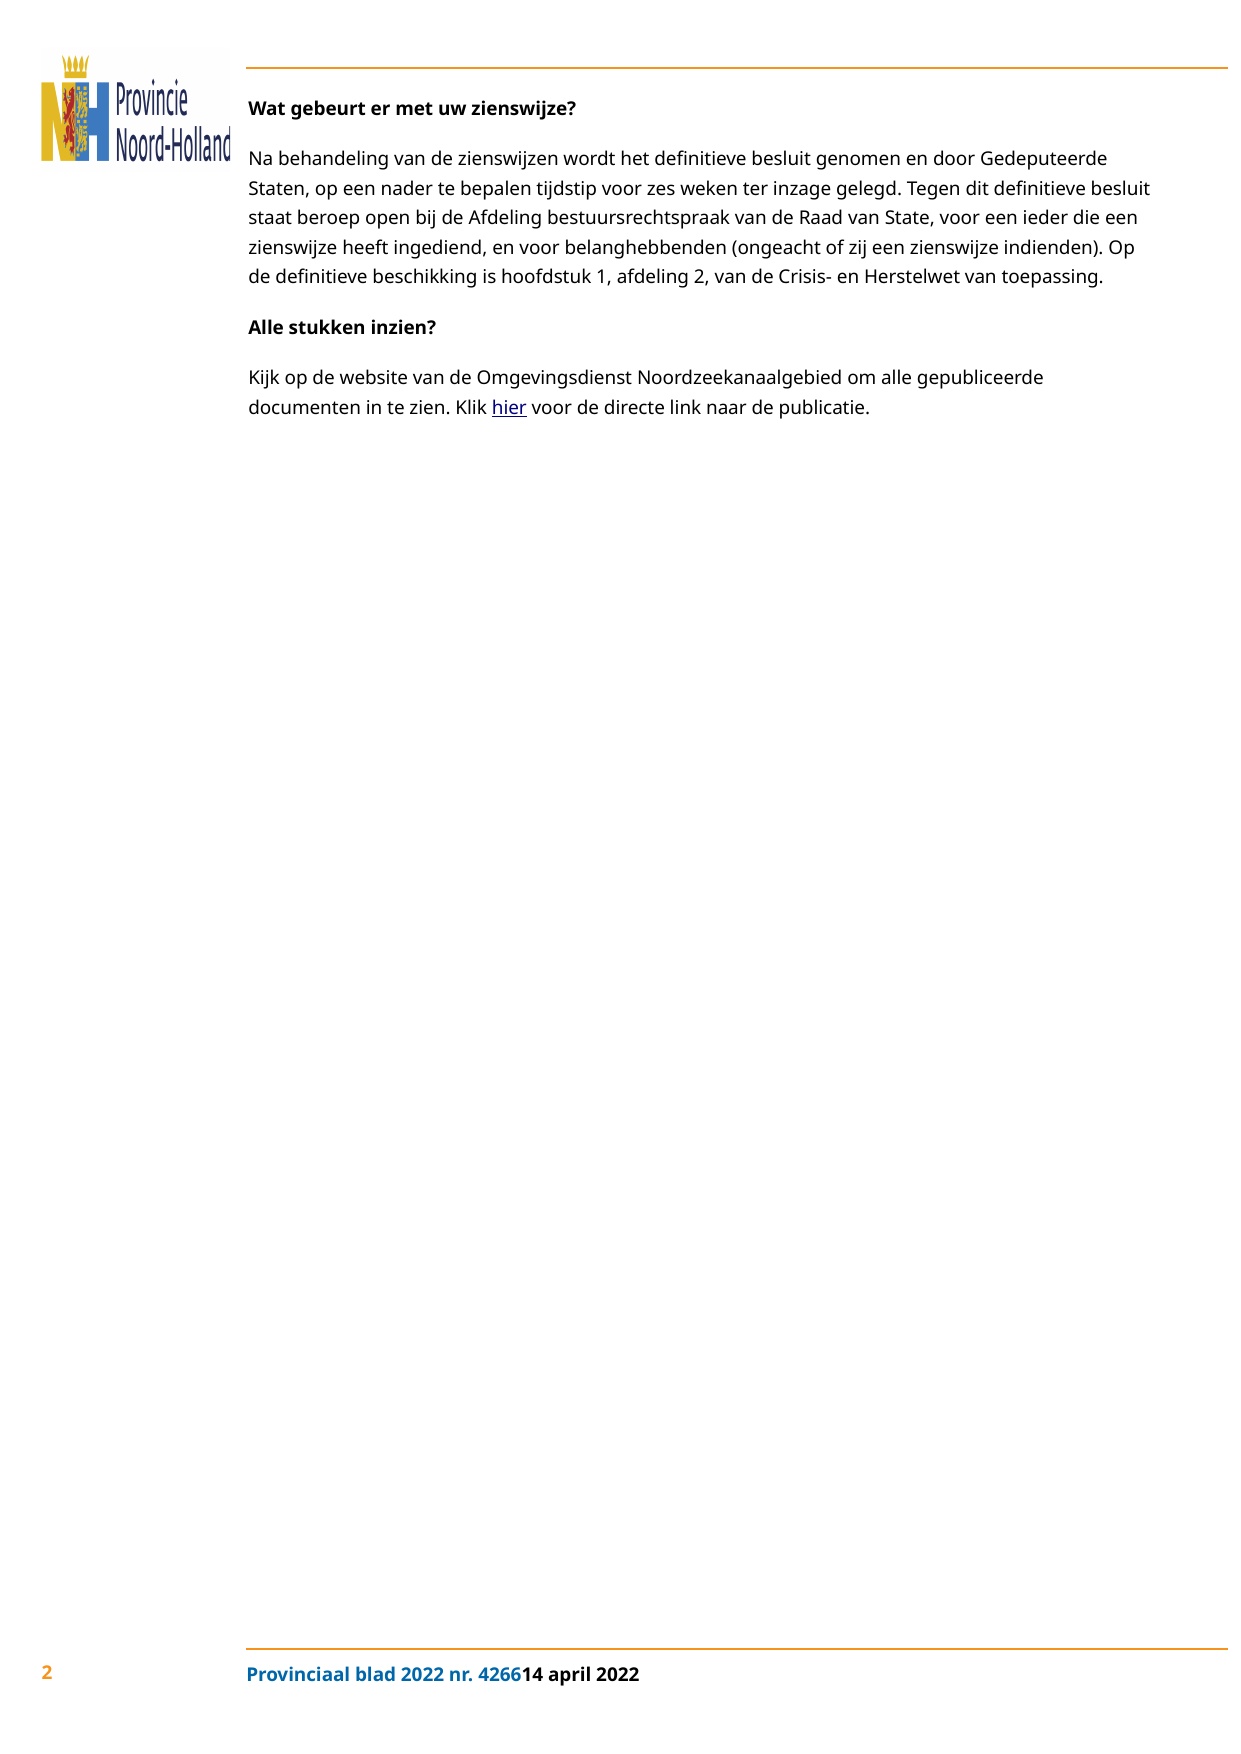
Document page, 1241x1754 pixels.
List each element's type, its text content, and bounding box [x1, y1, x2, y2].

text Wat gebeurt er met uw zienswijze? [248, 95, 1152, 121]
text Na behandeling van de zienswijzen wordt het definitieve besluit genomen en door Gedeputeerde Staten, op een nader te bepalen tijdstip voor zes weken ter inzage gelegd. Tegen dit definitieve besluit staat beroep open bij de Afdeling bestuursrechtspraak van de Raad van State, voor een ieder die een zienswijze heeft ingediend, en voor belanghebbenden (ongeacht of zij een zienswijze indienden). Op de definitieve beschikking is hoofdstuk 1, afdeling 2, van de Crisis- en Herstelwet van toepassing. [248, 145, 1152, 289]
text Kijk op de website van de Omgevingsdienst Noordzeekanaalgebied om alle gepubliceerde documenten in te zien. Klik hier voor de directe link naar de publicatie. [248, 364, 1152, 420]
picture [41, 47, 231, 172]
text Alle stukken inzien? [248, 314, 1152, 340]
